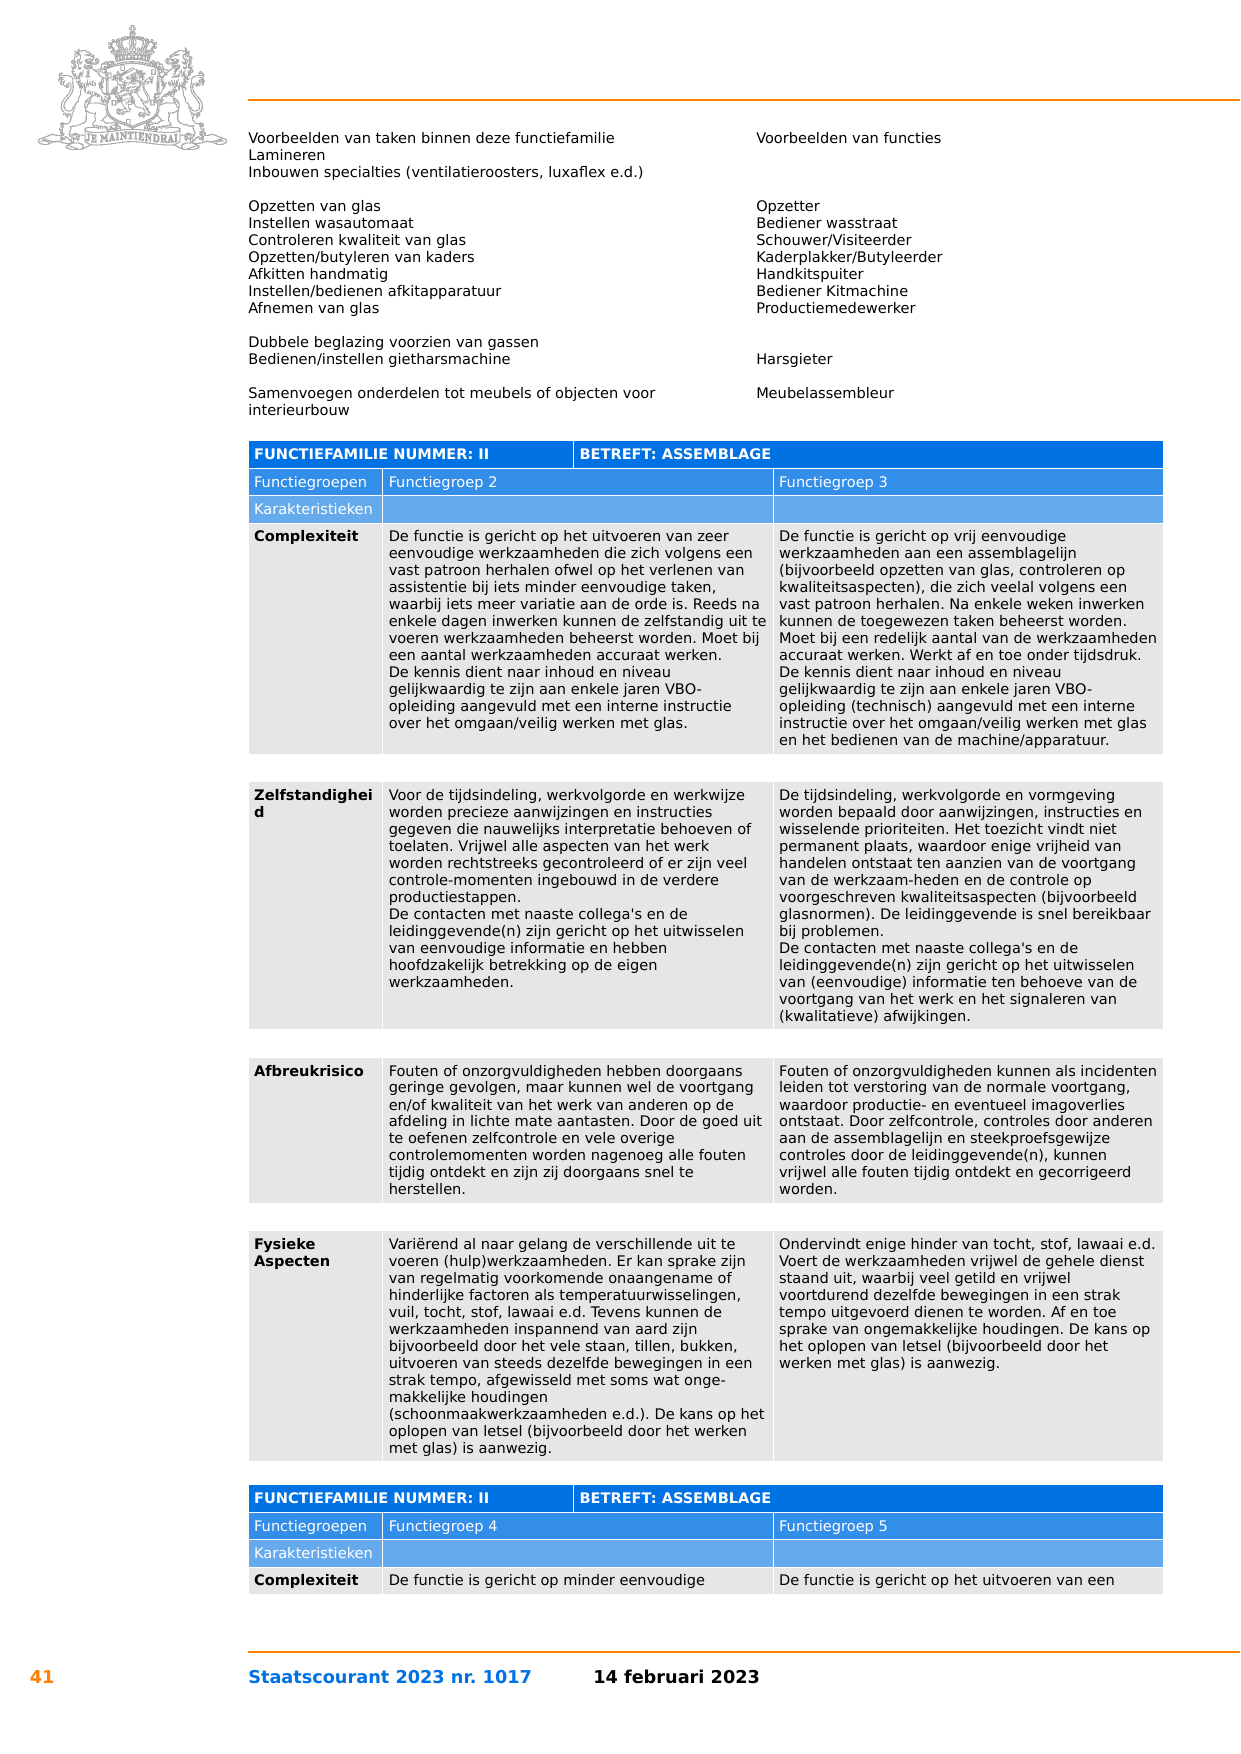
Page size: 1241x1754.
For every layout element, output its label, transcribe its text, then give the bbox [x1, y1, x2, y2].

table_cell [383, 755, 773, 781]
table_cell Productiemedewerker [750, 300, 1163, 317]
table_cell [774, 1540, 1163, 1567]
table_cell [383, 496, 773, 523]
table_cell Inbouwen specialties (ventilatieroosters, luxaflex e.d.) [248, 164, 750, 181]
table_cell De functie is gericht op het uitvoeren van zeer eenvoudige werkzaamheden die zich volgens een vast patroon herhalen ofwel op het verlenen van assistentie bij iets minder eenvoudige taken, waarbij iets meer variatie aan de orde is. Reeds na enkele dagen inwerken kunnen de zelfstandig uit te voeren werkzaamheden beheerst worden. Moet bij een aantal werkzaamheden accuraat werken. De kennis dient naar inhoud en niveau gelijkwaardig te zijn aan enkele jaren VBO-opleiding aangevuld met een interne instructie over het omgaan/veilig werken met glas. [383, 524, 773, 754]
table_cell De functie is gericht op minder eenvoudige [383, 1568, 773, 1594]
table_cell [774, 755, 1163, 781]
table_header Voorbeelden van functies [750, 130, 1163, 147]
table_cell [383, 1204, 773, 1230]
table_cell Fouten of onzorgvuldigheden kunnen als incidenten leiden tot verstoring van de normale voortgang, waardoor productie- en eventueel imagoverlies ontstaat. Door zelfcontrole, controles door anderen aan de assemblagelijn en steekproefsgewijze controles door de leidinggevende(n), kunnen vrijwel alle fouten tijdig ontdekt en gecorrigeerd worden. [774, 1058, 1163, 1203]
table_cell De functie is gericht op vrij eenvoudige werkzaamheden aan een assemblagelijn (bijvoorbeeld opzetten van glas, controleren op kwaliteitsaspecten), die zich veelal volgens een vast patroon herhalen. Na enkele weken inwerken kunnen de toegewezen taken beheerst worden. Moet bij een redelijk aantal van de werkzaamheden accuraat werken. Werkt af en toe onder tijdsdruk. De kennis dient naar inhoud en niveau gelijkwaardig te zijn aan enkele jaren VBO-opleiding (technisch) aangevuld met een interne instructie over het omgaan/veilig werken met glas en het bedienen van de machine/apparatuur. [774, 524, 1163, 754]
table_cell [750, 368, 1163, 384]
table_header BETREFT: ASSEMBLAGE [574, 1485, 1163, 1512]
table_cell Dubbele beglazing voorzien van gassen [248, 334, 750, 351]
table_cell Karakteristieken [249, 496, 382, 523]
table_cell Functiegroepen [249, 1513, 382, 1539]
table_cell Samenvoegen onderdelen tot meubels of objecten voor interieurbouw [248, 385, 750, 418]
table_cell Lamineren [248, 147, 750, 164]
table_cell Complexiteit [249, 524, 382, 754]
table_cell Complexiteit [249, 1568, 382, 1594]
table_cell Ondervindt enige hinder van tocht, stof, lawaai e.d. Voert de werkzaamheden vrijwel de gehele dienst staand uit, waarbij veel getild en vrijwel voortdurend dezelfde bewegingen in een strak tempo uitgevoerd dienen te worden. Af en toe sprake van ongemakkelijke houdingen. De kans op het oplopen van letsel (bijvoorbeeld door het werken met glas) is aanwezig. [774, 1231, 1163, 1461]
table_header FUNCTIEFAMILIE NUMMER: II [249, 1485, 573, 1512]
table_cell Schouwer/Visiteerder [750, 232, 1163, 249]
table_cell Variërend al naar gelang de verschillende uit te voeren (hulp)werkzaamheden. Er kan sprake zijn van regelmatig voorkomende onaangename of hinderlijke factoren als temperatuurwisselingen, vuil, tocht, stof, lawaai e.d. Tevens kunnen de werkzaamheden inspannend van aard zijn bijvoorbeeld door het vele staan, tillen, bukken, uitvoeren van steeds dezelfde bewegingen in een strak tempo, afgewisseld met soms wat onge-makkelijke houdingen (schoonmaakwerkzaamheden e.d.). De kans op het oplopen van letsel (bijvoorbeeld door het werken met glas) is aanwezig. [383, 1231, 773, 1461]
table_cell [750, 147, 1163, 164]
table_cell [248, 181, 750, 198]
table_cell De functie is gericht op het uitvoeren van een [774, 1568, 1163, 1594]
table_cell [750, 334, 1163, 351]
table_cell Instellen/bedienen afkitapparatuur [248, 283, 750, 300]
table_cell Bediener Kitmachine [750, 283, 1163, 300]
table_cell Meubelassembleur [750, 385, 1163, 418]
table_cell Handkitspuiter [750, 266, 1163, 283]
table_cell Afkitten handmatig [248, 266, 750, 283]
table_cell Functiegroep 2 [383, 469, 773, 495]
table_header FUNCTIEFAMILIE NUMMER: II [249, 441, 573, 468]
table_cell Fysieke Aspecten [249, 1231, 382, 1461]
table_cell Controleren kwaliteit van glas [248, 232, 750, 249]
table_cell [383, 1540, 773, 1567]
table_cell [249, 1204, 382, 1230]
table_cell Functiegroep 3 [774, 469, 1163, 495]
table_cell [750, 317, 1163, 334]
table_cell De tijdsindeling, werkvolgorde en vormgeving worden bepaald door aanwijzingen, instructies en wisselende prioriteiten. Het toezicht vindt niet permanent plaats, waardoor enige vrijheid van handelen ontstaat ten aanzien van de voortgang van de werkzaam-heden en de controle op voorgeschreven kwaliteitsaspecten (bijvoorbeeld glasnormen). De leidinggevende is snel bereikbaar bij problemen. De contacten met naaste collega's en de leidinggevende(n) zijn gericht op het uitwisselen van (eenvoudige) informatie ten behoeve van de voortgang van het werk en het signaleren van (kwalitatieve) afwijkingen. [774, 782, 1163, 1029]
table_cell Bedienen/instellen gietharsmachine [248, 351, 750, 368]
table_cell Harsgieter [750, 351, 1163, 368]
table_cell Functiegroepen [249, 469, 382, 495]
table_cell Bediener wasstraat [750, 215, 1163, 232]
table_cell [248, 317, 750, 334]
table_cell Kaderplakker/Butyleerder [750, 249, 1163, 266]
table_cell [750, 181, 1163, 198]
table_cell [750, 164, 1163, 181]
table_cell Opzetten/butyleren van kaders [248, 249, 750, 266]
table_cell Afbreukrisico [249, 1058, 382, 1203]
table_header Voorbeelden van taken binnen deze functiefamilie [248, 130, 750, 147]
table_cell [383, 1030, 773, 1057]
table_cell Afnemen van glas [248, 300, 750, 317]
table_cell Functiegroep 5 [774, 1513, 1163, 1539]
table_cell Opzetter [750, 198, 1163, 215]
table_cell [774, 496, 1163, 523]
table_cell Zelfstandigheid [249, 782, 382, 1029]
table_header BETREFT: ASSEMBLAGE [574, 441, 1163, 468]
table_cell Karakteristieken [249, 1540, 382, 1567]
table_cell Instellen wasautomaat [248, 215, 750, 232]
table_cell [774, 1030, 1163, 1057]
table_cell [248, 368, 750, 384]
table_cell [249, 1030, 382, 1057]
picture [38, 25, 227, 150]
table_cell Opzetten van glas [248, 198, 750, 215]
table_cell Fouten of onzorgvuldigheden hebben doorgaans geringe gevolgen, maar kunnen wel de voortgang en/of kwaliteit van het werk van anderen op de afdeling in lichte mate aantasten. Door de goed uit te oefenen zelfcontrole en vele overige controlemomenten worden nagenoeg alle fouten tijdig ontdekt en zijn zij doorgaans snel te herstellen. [383, 1058, 773, 1203]
table_cell Voor de tijdsindeling, werkvolgorde en werkwijze worden precieze aanwijzingen en instructies gegeven die nauwelijks interpretatie behoeven of toelaten. Vrijwel alle aspecten van het werk worden rechtstreeks gecontroleerd of er zijn veel controle-momenten ingebouwd in de verdere productiestappen. De contacten met naaste collega's en de leidinggevende(n) zijn gericht op het uitwisselen van eenvoudige informatie en hebben hoofdzakelijk betrekking op de eigen werkzaamheden. [383, 782, 773, 1029]
table_cell [774, 1204, 1163, 1230]
table_cell Functiegroep 4 [383, 1513, 773, 1539]
table_cell [249, 755, 382, 781]
